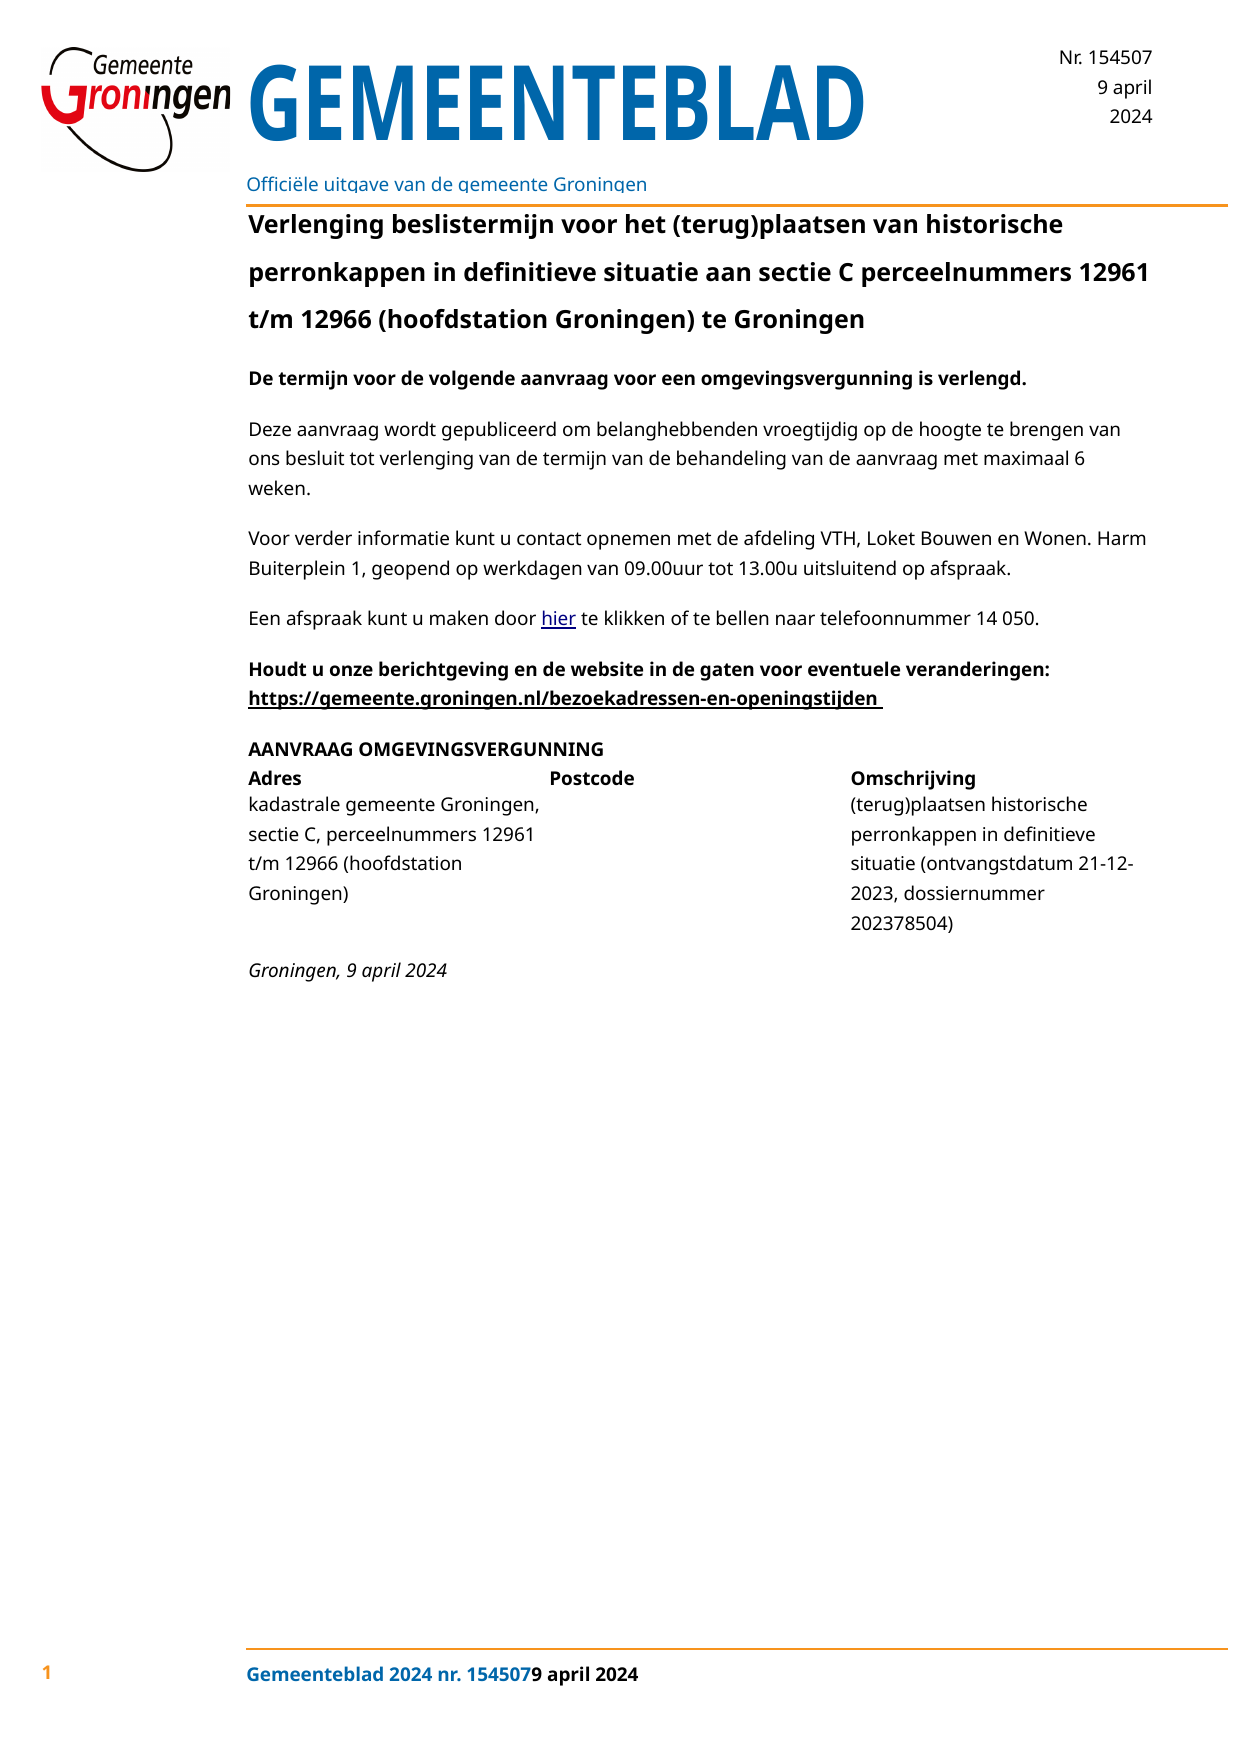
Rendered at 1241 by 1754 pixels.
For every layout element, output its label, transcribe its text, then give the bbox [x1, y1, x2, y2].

text Deze aanvraag wordt gepubliceerd om belanghebbenden vroegtijdig op de hoogte te brengen van ons besluit tot verlenging van de termijn van de behandeling van de aanvraag met maximaal 6 weken. [248, 416, 1152, 501]
text Verlenging beslistermijn voor het (terug)plaatsen van historische perronkappen in definitieve situatie aan sectie C perceelnummers 12961 t/m 12966 (hoofdstation Groningen) te Groningen [248, 207, 1152, 336]
text Een afspraak kunt u maken door hier te klikken of te bellen naar telefoonnummer 14 050. [248, 606, 1152, 631]
table_cell [549, 791, 850, 935]
table_header Adres [248, 766, 549, 791]
table_cell kadastrale gemeente Groningen, sectie C, perceelnummers 12961 t/m 12966 (hoofdstation Groningen) [248, 791, 549, 935]
picture [41, 47, 231, 172]
text AANVRAAG OMGEVINGSVERGUNNING [248, 736, 1152, 762]
table_header Postcode [549, 766, 850, 791]
text Groningen, 9 april 2024 [248, 957, 1152, 983]
table_cell (terug)plaatsen historische perronkappen in definitieve situatie (ontvangstdatum 21-12-2023, dossiernummer 202378504) [850, 791, 1152, 935]
table_header Omschrijving [850, 766, 1152, 791]
text Houdt u onze berichtgeving en de website in de gaten voor eventuele veranderingen: https://gemeente.groningen.nl/bezoekadressen-en-openingstijden [248, 656, 1152, 711]
text Voor verder informatie kunt u contact opnemen met de afdeling VTH, Loket Bouwen en Wonen. Harm Buiterplein 1, geopend op werkdagen van 09.00uur tot 13.00u uitsluitend op afspraak. [248, 526, 1152, 581]
text De termijn voor de volgende aanvraag voor een omgevingsvergunning is verlengd. [248, 366, 1152, 391]
